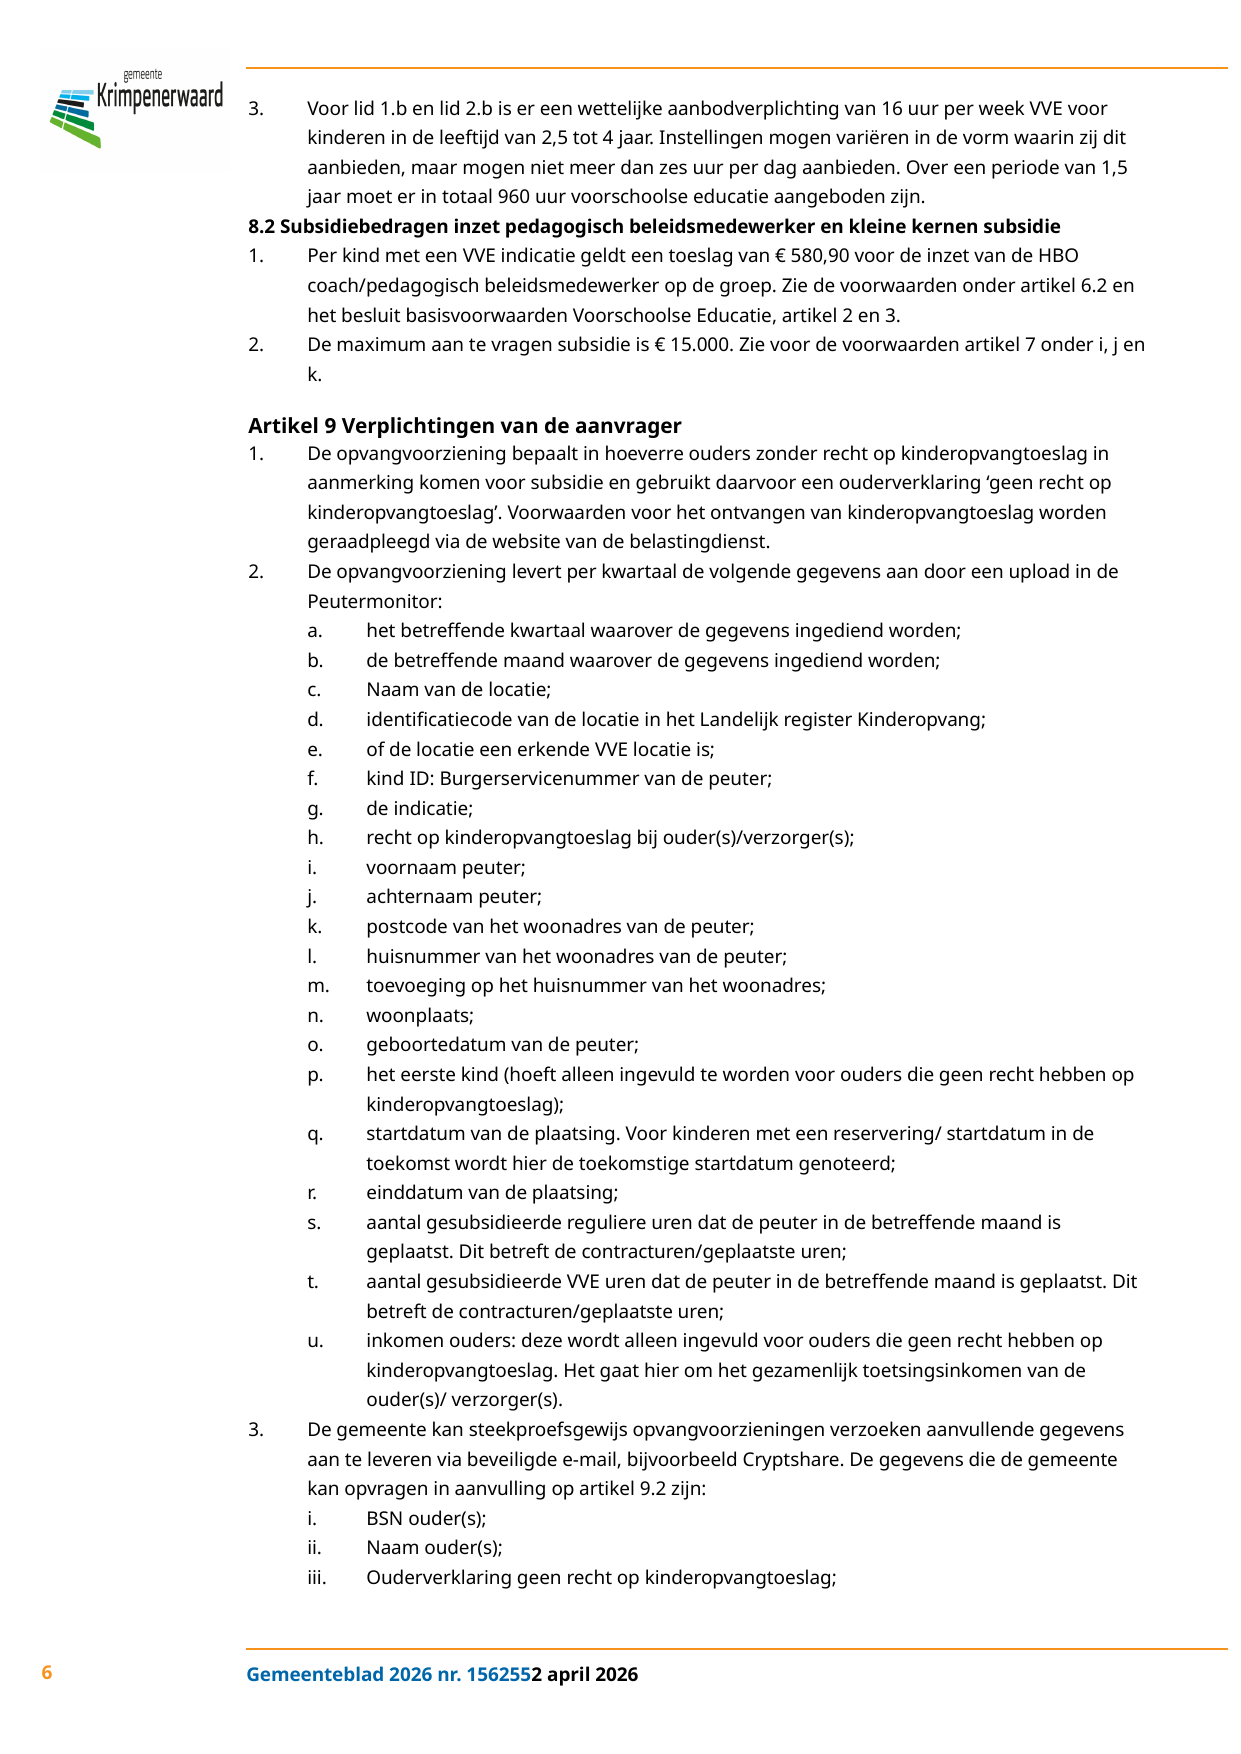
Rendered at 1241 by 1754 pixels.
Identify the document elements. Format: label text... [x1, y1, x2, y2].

list het eerste kind (hoeft alleen ingevuld te worden voor ouders die geen recht hebben op kinderopvangtoeslag); [307, 1061, 1152, 1116]
list De maximum aan te vragen subsidie is € 15.000. Zie voor de voorwaarden artikel 7 onder i, j en k. [248, 331, 1152, 387]
list Voor lid 1.b en lid 2.b is er een wettelijke aanbodverplichting van 16 uur per week VVE voor kinderen in de leeftijd van 2,5 tot 4 jaar. Instellingen mogen variëren in de vorm waarin zij dit aanbieden, maar mogen niet meer dan zes uur per dag aanbieden. Over een periode van 1,5 jaar moet er in totaal 960 uur voorschoolse educatie aangeboden zijn. [248, 95, 1152, 209]
list het betreffende kwartaal waarover de gegevens ingediend worden; [307, 617, 1152, 643]
list aantal gesubsidieerde reguliere uren dat de peuter in de betreffende maand is geplaatst. Dit betreft de contracturen/geplaatste uren; [307, 1209, 1152, 1264]
list de betreffende maand waarover de gegevens ingediend worden; [307, 647, 1152, 673]
list Ouderverklaring geen recht op kinderopvangtoeslag; [307, 1564, 1152, 1590]
list toevoeging op het huisnummer van het woonadres; [307, 972, 1152, 998]
list huisnummer van het woonadres van de peuter; [307, 943, 1152, 968]
list identificatiecode van de locatie in het Landelijk register Kinderopvang; [307, 706, 1152, 732]
list De opvangvoorziening levert per kwartaal de volgende gegevens aan door een upload in de Peutermonitor: [248, 558, 1152, 613]
list startdatum van de plaatsing. Voor kinderen met een reservering/ startdatum in de toekomst wordt hier de toekomstige startdatum genoteerd; [307, 1120, 1152, 1176]
list postcode van het woonadres van de peuter; [307, 913, 1152, 939]
list De gemeente kan steekproefsgewijs opvangvoorzieningen verzoeken aanvullende gegevens aan te leveren via beveiligde e-mail, bijvoorbeeld Cryptshare. De gegevens die de gemeente kan opvragen in aanvulling op artikel 9.2 zijn: [248, 1416, 1152, 1501]
list of de locatie een erkende VVE locatie is; [307, 736, 1152, 761]
list kind ID: Burgerservicenummer van de peuter; [307, 765, 1152, 791]
text 8.2 Subsidiebedragen inzet pedagogisch beleidsmedewerker en kleine kernen subsidie [248, 213, 1152, 239]
list achternaam peuter; [307, 884, 1152, 909]
list Naam van de locatie; [307, 677, 1152, 702]
list recht op kinderopvangtoeslag bij ouder(s)/verzorger(s); [307, 824, 1152, 850]
list Naam ouder(s); [307, 1534, 1152, 1560]
list Per kind met een VVE indicatie geldt een toeslag van € 580,90 voor de inzet van de HBO coach/pedagogisch beleidsmedewerker op de groep. Zie de voorwaarden onder artikel 6.2 en het besluit basisvoorwaarden Voorschoolse Educatie, artikel 2 en 3. [248, 243, 1152, 328]
list inkomen ouders: deze wordt alleen ingevuld voor ouders die geen recht hebben op kinderopvangtoeslag. Het gaat hier om het gezamenlijk toetsingsinkomen van de ouder(s)/ verzorger(s). [307, 1327, 1152, 1412]
text Artikel 9 Verplichtingen van de aanvrager [248, 411, 1152, 440]
list de indicatie; [307, 795, 1152, 821]
list voornaam peuter; [307, 854, 1152, 880]
list einddatum van de plaatsing; [307, 1179, 1152, 1205]
list BSN ouder(s); [307, 1505, 1152, 1531]
list aantal gesubsidieerde VVE uren dat de peuter in de betreffende maand is geplaatst. Dit betreft de contracturen/geplaatste uren; [307, 1268, 1152, 1323]
list geboortedatum van de peuter; [307, 1032, 1152, 1057]
list woonplaats; [307, 1002, 1152, 1028]
picture [41, 47, 231, 172]
list De opvangvoorziening bepaalt in hoeverre ouders zonder recht op kinderopvangtoeslag in aanmerking komen voor subsidie en gebruikt daarvoor een ouderverklaring ‘geen recht op kinderopvangtoeslag’. Voorwaarden voor het ontvangen van kinderopvangtoeslag worden geraadpleegd via de website van de belastingdienst. [248, 440, 1152, 554]
